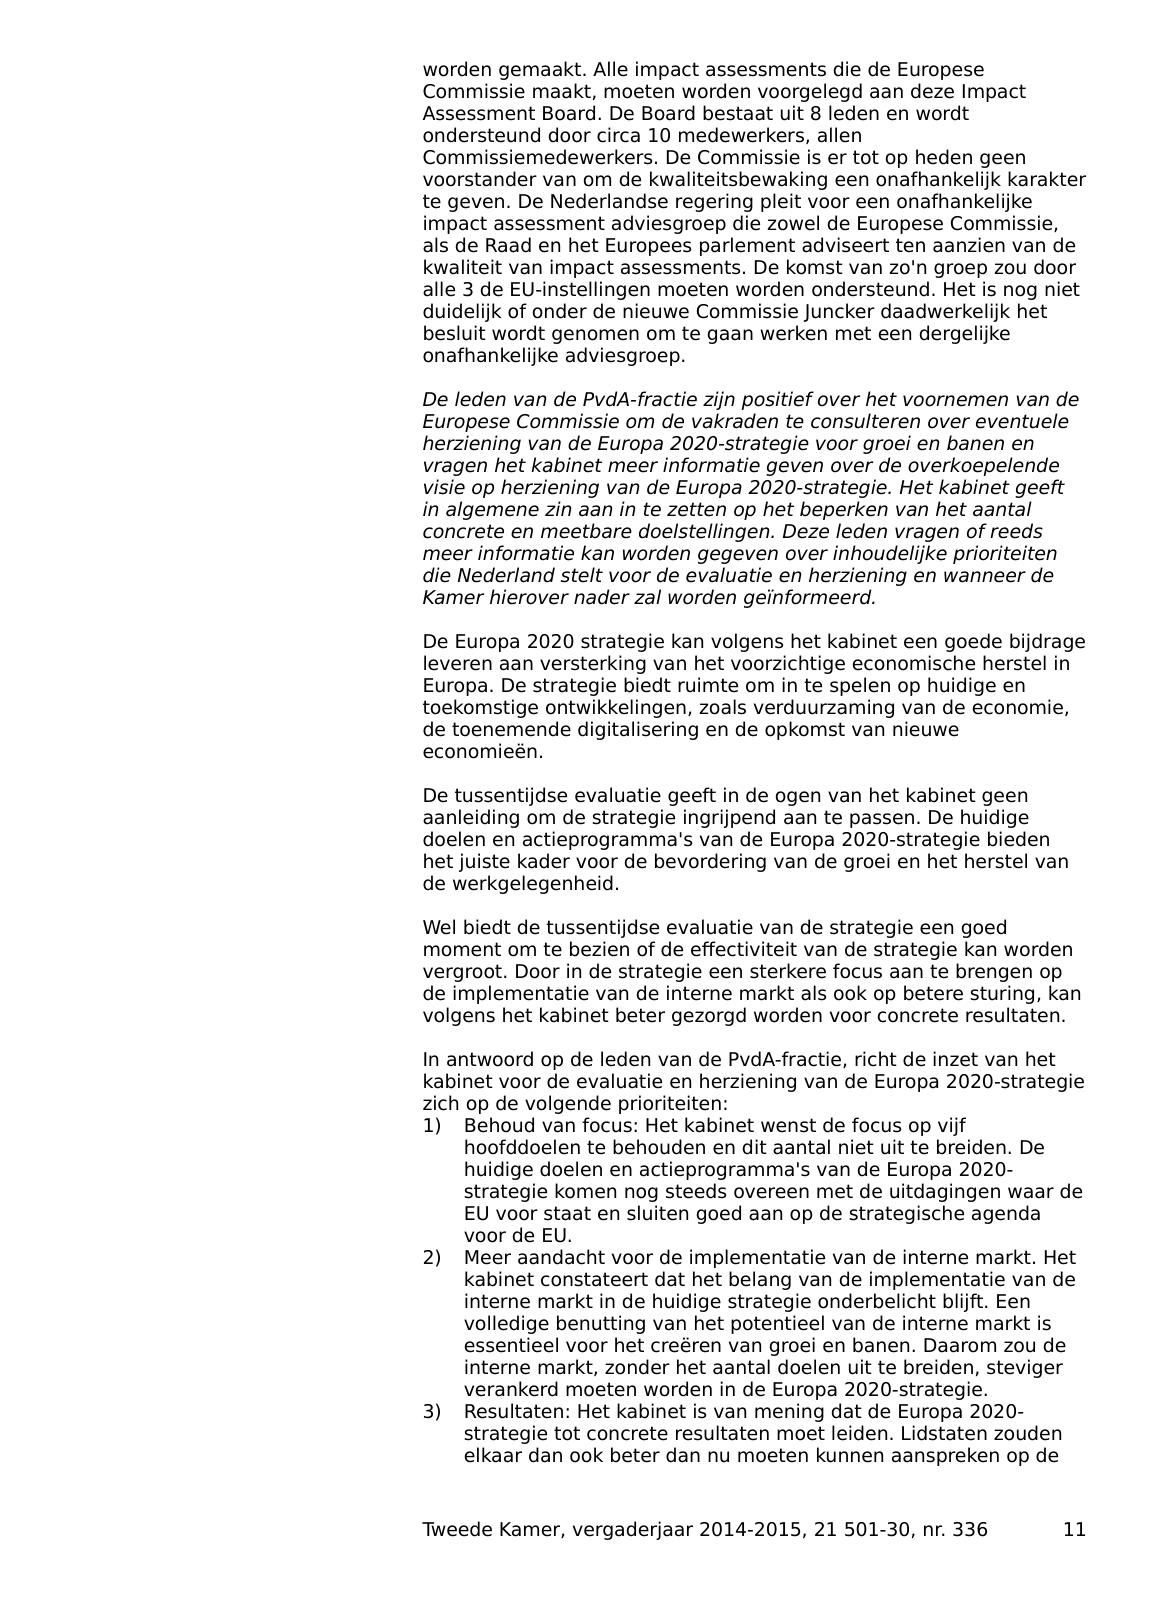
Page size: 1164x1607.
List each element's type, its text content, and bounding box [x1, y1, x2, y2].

text Wel biedt de tussentijdse evaluatie van de strategie een goed moment om te bezien of de effectiviteit van de strategie kan worden vergroot. Door in de strategie een sterkere focus aan te brengen op de implementatie van de interne markt als ook op betere sturing, kan volgens het kabinet beter gezorgd worden voor concrete resultaten. [422, 917, 1087, 1027]
text worden gemaakt. Alle impact assessments die de Europese Commissie maakt, moeten worden voorgelegd aan deze Impact Assessment Board. De Board bestaat uit 8 leden en wordt ondersteund door circa 10 medewerkers, allen Commissiemedewerkers. De Commissie is er tot op heden geen voorstander van om de kwaliteitsbewaking een onafhankelijk karakter te geven. De Nederlandse regering pleit voor een onafhankelijke impact assessment adviesgroep die zowel de Europese Commissie, als de Raad en het Europees parlement adviseert ten aanzien van de kwaliteit van impact assessments. De komst van zo'n groep zou door alle 3 de EU-instellingen moeten worden ondersteund. Het is nog niet duidelijk of onder de nieuwe Commissie Juncker daadwerkelijk het besluit wordt genomen om te gaan werken met een dergelijke onafhankelijke adviesgroep. [422, 59, 1087, 367]
text De tussentijdse evaluatie geeft in de ogen van het kabinet geen aanleiding om de strategie ingrijpend aan te passen. De huidige doelen en actieprogramma's van de Europa 2020-strategie bieden het juiste kader voor de bevordering van de groei en het herstel van de werkgelegenheid. [422, 785, 1087, 895]
text De Europa 2020 strategie kan volgens het kabinet een goede bijdrage leveren aan versterking van het voorzichtige economische herstel in Europa. De strategie biedt ruimte om in te spelen op huidige en toekomstige ontwikkelingen, zoals verduurzaming van de economie, de toenemende digitalisering en de opkomst van nieuwe economieën. [422, 631, 1087, 763]
text In antwoord op de leden van de PvdA-fractie, richt de inzet van het kabinet voor de evaluatie en herziening van de Europa 2020-strategie zich op de volgende prioriteiten: [422, 1049, 1087, 1115]
text De leden van de PvdA-fractie zijn positief over het voornemen van de Europese Commissie om de vakraden te consulteren over eventuele herziening van de Europa 2020-strategie voor groei en banen en vragen het kabinet meer informatie geven over de overkoepelende visie op herziening van de Europa 2020-strategie. Het kabinet geeft in algemene zin aan in te zetten op het beperken van het aantal concrete en meetbare doelstellingen. Deze leden vragen of reeds meer informatie kan worden gegeven over inhoudelijke prioriteiten die Nederland stelt voor de evaluatie en herziening en wanneer de Kamer hierover nader zal worden geïnformeerd. [422, 389, 1087, 609]
text 3) Resultaten: Het kabinet is van mening dat de Europa 2020-strategie tot concrete resultaten moet leiden. Lidstaten zouden elkaar dan ook beter dan nu moeten kunnen aanspreken op de [422, 1401, 1087, 1467]
text 2) Meer aandacht voor de implementatie van de interne markt. Het kabinet constateert dat het belang van de implementatie van de interne markt in de huidige strategie onderbelicht blijft. Een volledige benutting van het potentieel van de interne markt is essentieel voor het creëren van groei en banen. Daarom zou de interne markt, zonder het aantal doelen uit te breiden, steviger verankerd moeten worden in de Europa 2020-strategie. [422, 1247, 1087, 1401]
text 1) Behoud van focus: Het kabinet wenst de focus op vijf hoofddoelen te behouden en dit aantal niet uit te breiden. De huidige doelen en actieprogramma's van de Europa 2020-strategie komen nog steeds overeen met de uitdagingen waar de EU voor staat en sluiten goed aan op de strategische agenda voor de EU. [422, 1115, 1087, 1247]
